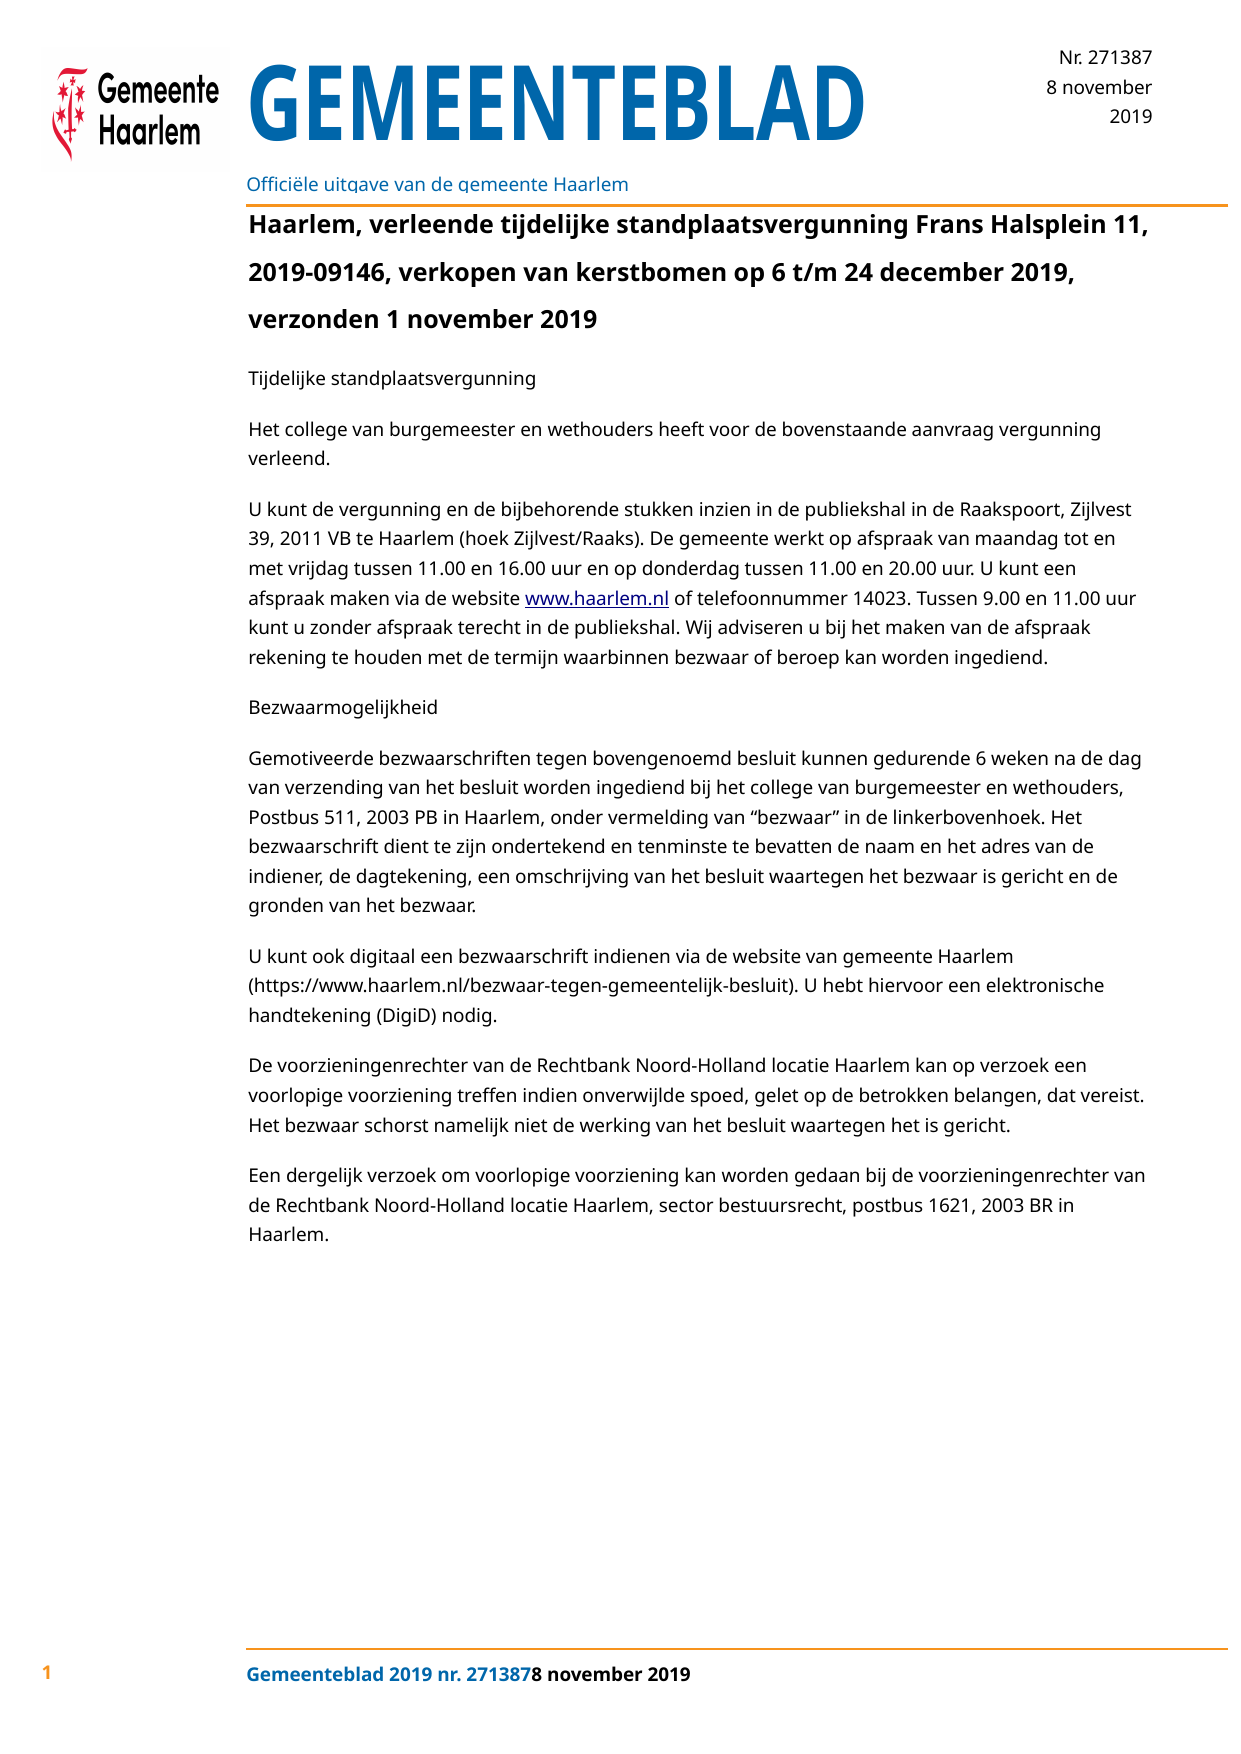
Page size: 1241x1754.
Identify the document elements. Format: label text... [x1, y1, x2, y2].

text De voorzieningenrechter van de Rechtbank Noord-Holland locatie Haarlem kan op verzoek een voorlopige voorziening treffen indien onverwijlde spoed, gelet op de betrokken belangen, dat vereist. Het bezwaar schorst namelijk niet de werking van het besluit waartegen het is gericht. [248, 1053, 1152, 1137]
text Haarlem, verleende tijdelijke standplaatsvergunning Frans Halsplein 11, 2019-09146, verkopen van kerstbomen op 6 t/m 24 december 2019, verzonden 1 november 2019 [248, 207, 1152, 336]
text Het college van burgemeester en wethouders heeft voor de bovenstaande aanvraag vergunning verleend. [248, 416, 1152, 471]
text Tijdelijke standplaatsvergunning [248, 366, 1152, 391]
text U kunt ook digitaal een bezwaarschrift indienen via de website van gemeente Haarlem (https://www.haarlem.nl/bezwaar-tegen-gemeentelijk-besluit). U hebt hiervoor een elektronische handtekening (DigiD) nodig. [248, 943, 1152, 1028]
text Een dergelijk verzoek om voorlopige voorziening kan worden gedaan bij de voorzieningenrechter van de Rechtbank Noord-Holland locatie Haarlem, sector bestuursrecht, postbus 1621, 2003 BR in Haarlem. [248, 1162, 1152, 1247]
text Bezwaarmogelijkheid [248, 694, 1152, 720]
text U kunt de vergunning en de bijbehorende stukken inzien in de publiekshal in de Raakspoort, Zijlvest 39, 2011 VB te Haarlem (hoek Zijlvest/Raaks). De gemeente werkt op afspraak van maandag tot en met vrijdag tussen 11.00 en 16.00 uur en op donderdag tussen 11.00 en 20.00 uur. U kunt een afspraak maken via de website www.haarlem.nl of telefoonnummer 14023. Tussen 9.00 en 11.00 uur kunt u zonder afspraak terecht in de publiekshal. Wij adviseren u bij het maken van de afspraak rekening te houden met de termijn waarbinnen bezwaar of beroep kan worden ingediend. [248, 496, 1152, 669]
picture [41, 47, 231, 172]
text Gemotiveerde bezwaarschriften tegen bovengenoemd besluit kunnen gedurende 6 weken na de dag van verzending van het besluit worden ingediend bij het college van burgemeester en wethouders, Postbus 511, 2003 PB in Haarlem, onder vermelding van “bezwaar” in de linkerbovenhoek. Het bezwaarschrift dient te zijn ondertekend en tenminste te bevatten de naam en het adres van de indiener, de dagtekening, een omschrijving van het besluit waartegen het bezwaar is gericht en de gronden van het bezwaar. [248, 745, 1152, 918]
